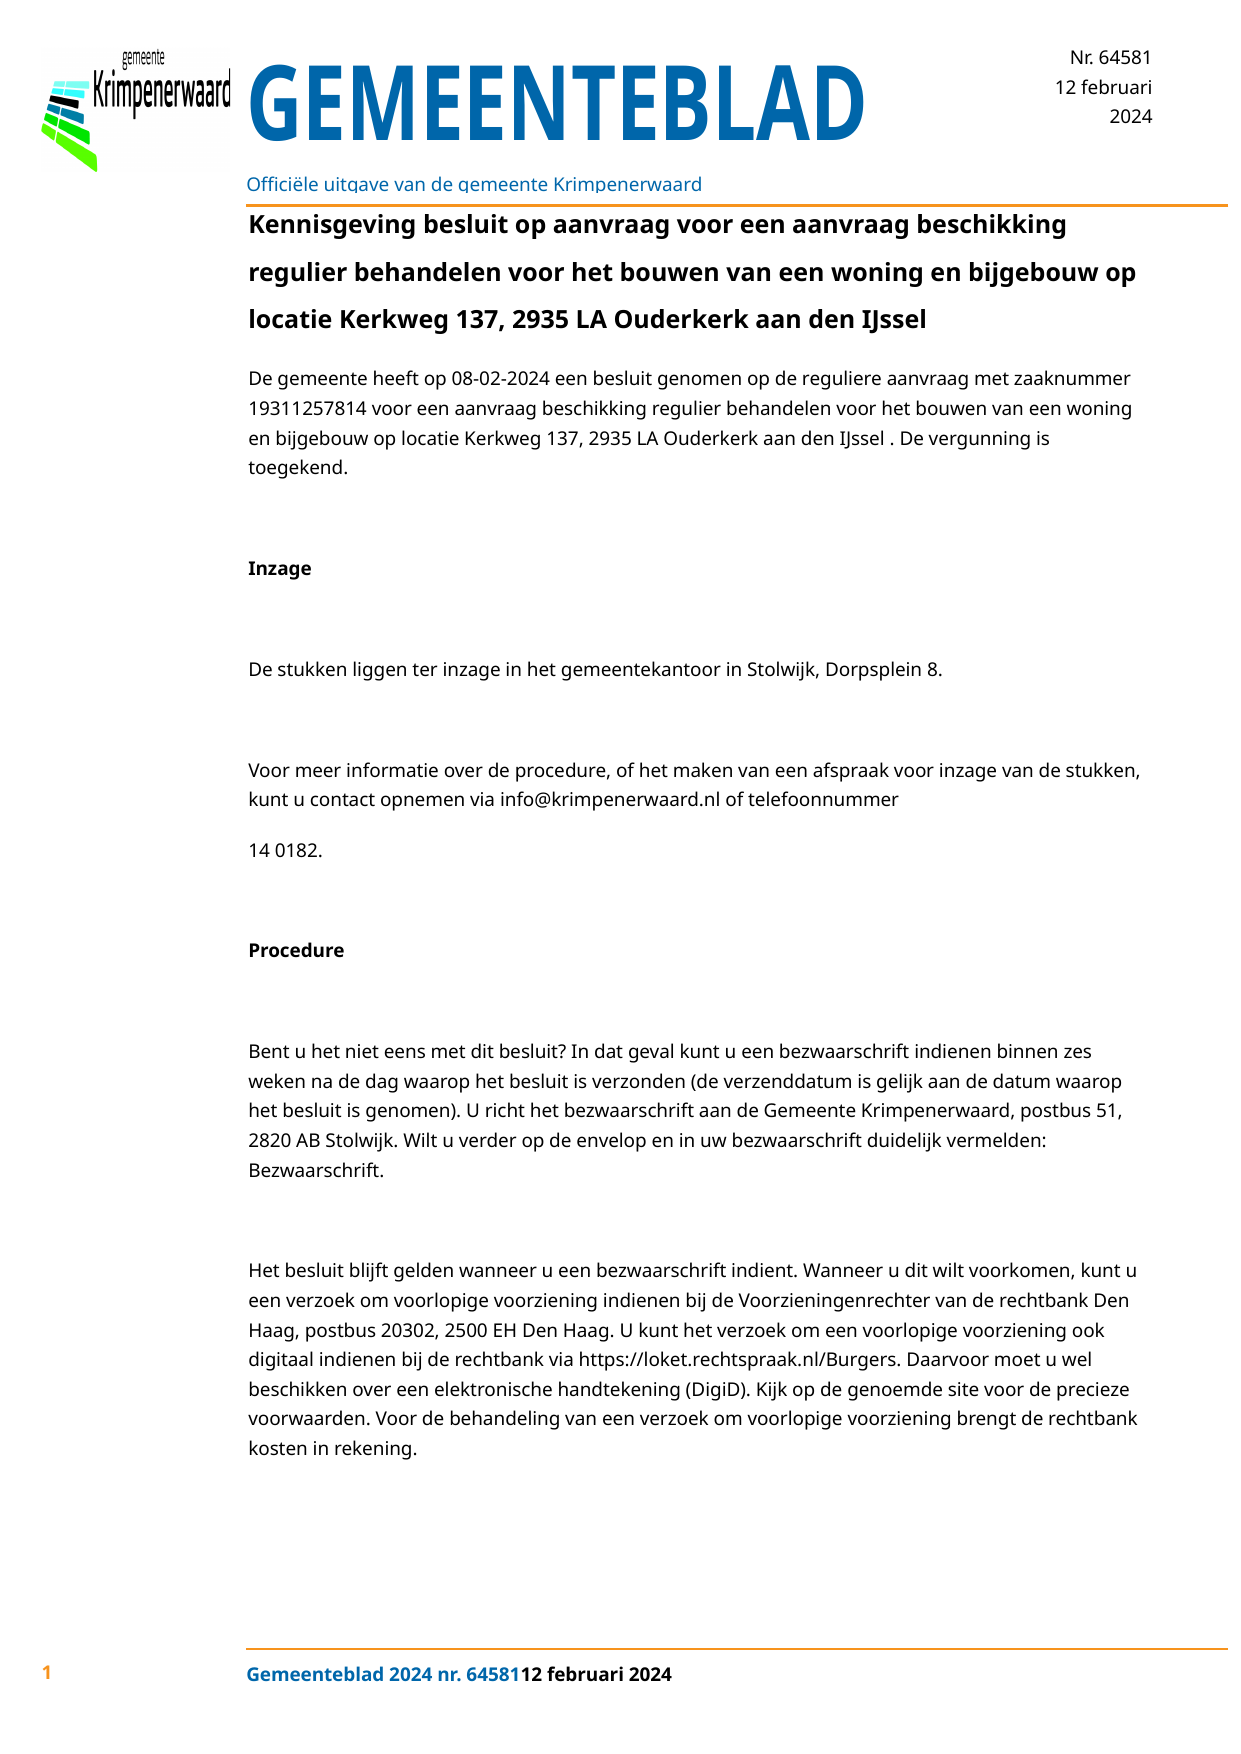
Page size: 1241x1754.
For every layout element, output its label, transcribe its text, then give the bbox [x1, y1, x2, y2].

text Voor meer informatie over de procedure, of het maken van een afspraak voor inzage van de stukken, kunt u contact opnemen via info@krimpenerwaard.nl of telefoonnummer [248, 757, 1152, 812]
text De stukken liggen ter inzage in het gemeentekantoor in Stolwijk, Dorpsplein 8. [248, 656, 1152, 682]
text Het besluit blijft gelden wanneer u een bezwaarschrift indient. Wanneer u dit wilt voorkomen, kunt u een verzoek om voorlopige voorziening indienen bij de Voorzieningenrechter van de rechtbank Den Haag, postbus 20302, 2500 EH Den Haag. U kunt het verzoek om een voorlopige voorziening ook digitaal indienen bij de rechtbank via https://loket.rechtspraak.nl/Burgers. Daarvoor moet u wel beschikken over een elektronische handtekening (DigiD). Kijk op de genoemde site voor de precieze voorwaarden. Voor de behandeling van een verzoek om voorlopige voorziening brengt de rechtbank kosten in rekening. [248, 1258, 1152, 1461]
text 14 0182. [248, 837, 1152, 862]
text De gemeente heeft op 08-02-2024 een besluit genomen op de reguliere aanvraag met zaaknummer 19311257814 voor een aanvraag beschikking regulier behandelen voor het bouwen van een woning en bijgebouw op locatie Kerkweg 137, 2935 LA Ouderkerk aan den IJssel . De vergunning is toegekend. [248, 366, 1152, 480]
picture [41, 47, 231, 172]
text Inzage [248, 555, 1152, 581]
text Procedure [248, 938, 1152, 963]
text Kennisgeving besluit op aanvraag voor een aanvraag beschikking regulier behandelen voor het bouwen van een woning en bijgebouw op locatie Kerkweg 137, 2935 LA Ouderkerk aan den IJssel [248, 207, 1152, 336]
text Bent u het niet eens met dit besluit? In dat geval kunt u een bezwaarschrift indienen binnen zes weken na de dag waarop het besluit is verzonden (de verzenddatum is gelijk aan de datum waarop het besluit is genomen). U richt het bezwaarschrift aan de Gemeente Krimpenerwaard, postbus 51, 2820 AB Stolwijk. Wilt u verder op de envelop en in uw bezwaarschrift duidelijk vermelden: Bezwaarschrift. [248, 1038, 1152, 1182]
